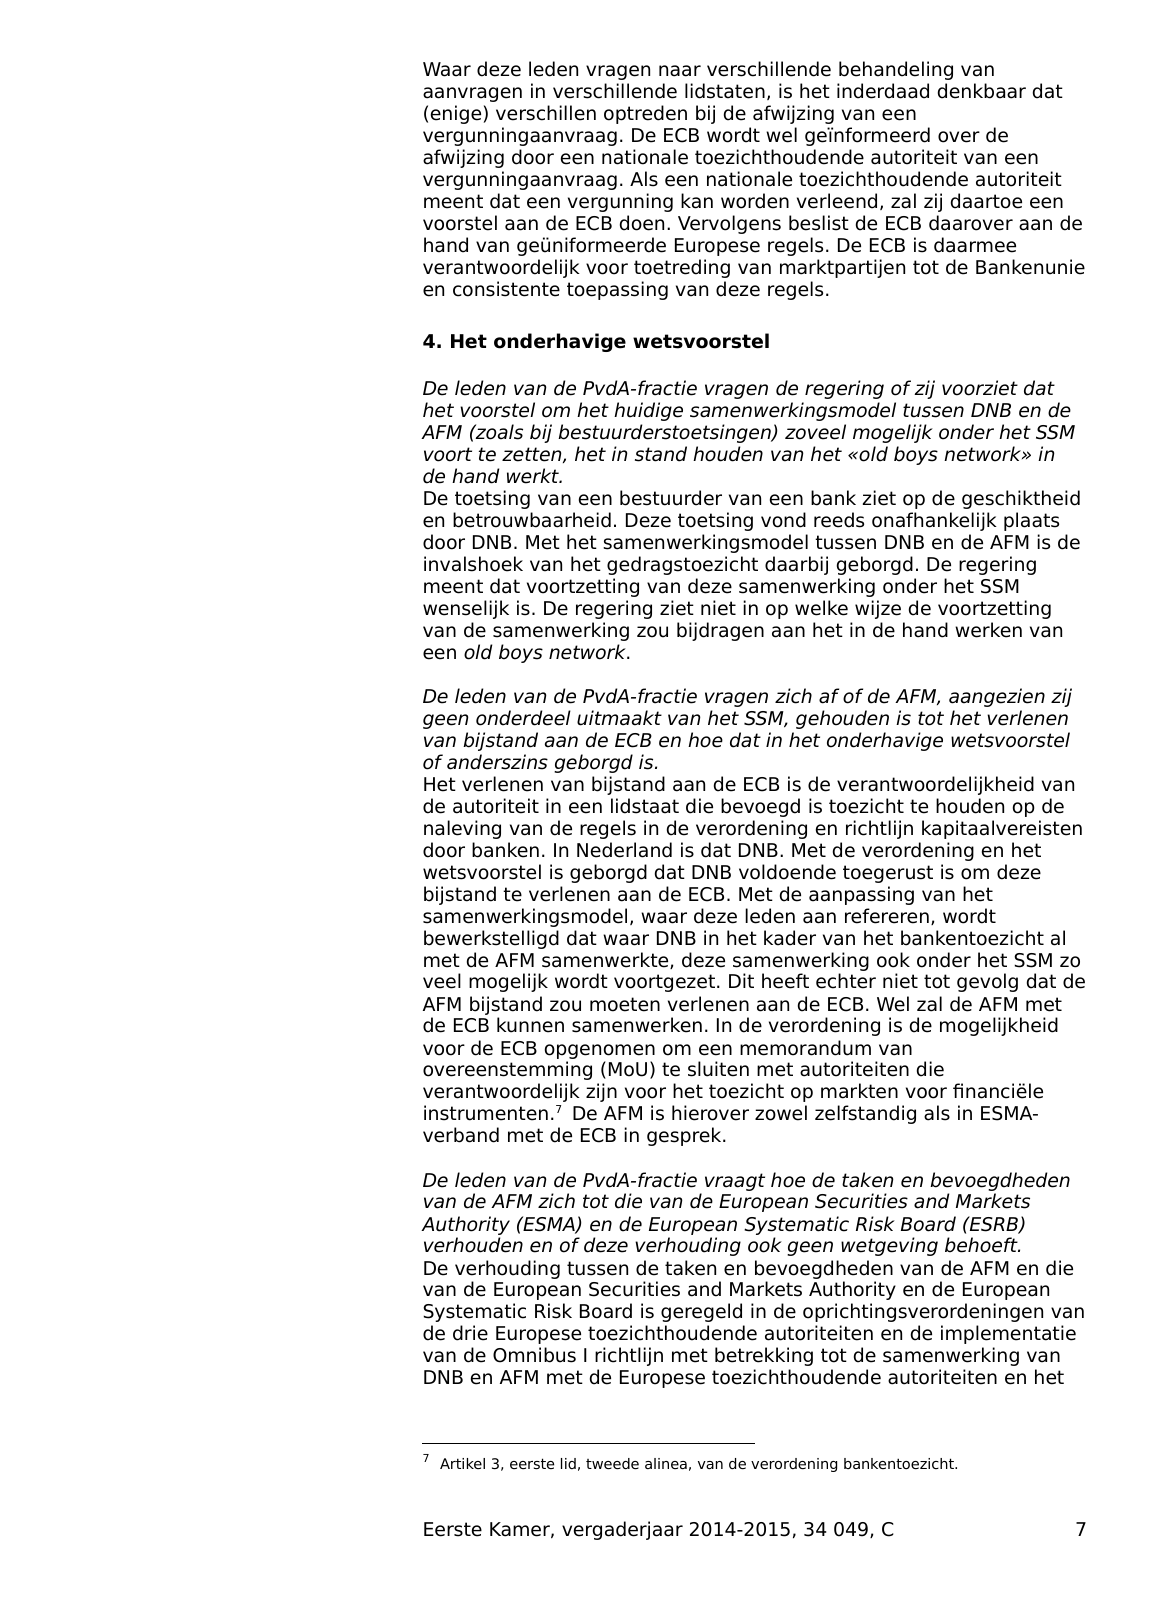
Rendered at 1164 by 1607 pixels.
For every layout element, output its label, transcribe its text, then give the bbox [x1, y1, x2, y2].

text Waar deze leden vragen naar verschillende behandeling van aanvragen in verschillende lidstaten, is het inderdaad denkbaar dat (enige) verschillen optreden bij de afwijzing van een vergunningaanvraag. De ECB wordt wel geïnformeerd over de afwijzing door een nationale toezichthoudende autoriteit van een vergunningaanvraag. Als een nationale toezichthoudende autoriteit meent dat een vergunning kan worden verleend, zal zij daartoe een voorstel aan de ECB doen. Vervolgens beslist de ECB daarover aan de hand van geüniformeerde Europese regels. De ECB is daarmee verantwoordelijk voor toetreding van marktpartijen tot de Bankenunie en consistente toepassing van deze regels. [422, 59, 1087, 301]
text De leden van de PvdA-fractie vraagt hoe de taken en bevoegdheden van de AFM zich tot die van de European Securities and Markets Authority (ESMA) en de European Systematic Risk Board (ESRB) verhouden en of deze verhouding ook geen wetgeving behoeft. [422, 1169, 1087, 1257]
subtitle 4. Het onderhavige wetsvoorstel [422, 331, 1087, 353]
text Het verlenen van bijstand aan de ECB is de verantwoordelijkheid van de autoriteit in een lidstaat die bevoegd is toezicht te houden op de naleving van de regels in de verordening en richtlijn kapitaalvereisten door banken. In Nederland is dat DNB. Met de verordening en het wetsvoorstel is geborgd dat DNB voldoende toegerust is om deze bijstand te verlenen aan de ECB. Met de aanpassing van het samenwerkingsmodel, waar deze leden aan refereren, wordt bewerkstelligd dat waar DNB in het kader van het bankentoezicht al met de AFM samenwerkte, deze samenwerking ook onder het SSM zo veel mogelijk wordt voortgezet. Dit heeft echter niet tot gevolg dat de AFM bijstand zou moeten verlenen aan de ECB. Wel zal de AFM met de ECB kunnen samenwerken. In de verordening is de mogelijkheid voor de ECB opgenomen om een memorandum van overeenstemming (MoU) te sluiten met autoriteiten die verantwoordelijk zijn voor het toezicht op markten voor financiële instrumenten. De AFM is hierover zowel zelfstandig als in ESMA-verband met de ECB in gesprek. [422, 774, 1087, 1147]
text Artikel 3, eerste lid, tweede alinea, van de verordening bankentoezicht. [422, 1452, 1087, 1474]
text De leden van de PvdA-fractie vragen zich af of de AFM, aangezien zij geen onderdeel uitmaakt van het SSM, gehouden is tot het verlenen van bijstand aan de ECB en hoe dat in het onderhavige wetsvoorstel of anderszins geborgd is. [422, 686, 1087, 774]
text De leden van de PvdA-fractie vragen de regering of zij voorziet dat het voorstel om het huidige samenwerkingsmodel tussen DNB en de AFM (zoals bij bestuurderstoetsingen) zoveel mogelijk onder het SSM voort te zetten, het in stand houden van het «old boys network» in de hand werkt. [422, 378, 1087, 488]
text De verhouding tussen de taken en bevoegdheden van de AFM en die van de European Securities and Markets Authority en de European Systematic Risk Board is geregeld in de oprichtingsverordeningen van de drie Europese toezichthoudende autoriteiten en de implementatie van de Omnibus I richtlijn met betrekking tot de samenwerking van DNB en AFM met de Europese toezichthoudende autoriteiten en het [422, 1257, 1087, 1389]
text De toetsing van een bestuurder van een bank ziet op de geschiktheid en betrouwbaarheid. Deze toetsing vond reeds onafhankelijk plaats door DNB. Met het samenwerkingsmodel tussen DNB en de AFM is de invalshoek van het gedragstoezicht daarbij geborgd. De regering meent dat voortzetting van deze samenwerking onder het SSM wenselijk is. De regering ziet niet in op welke wijze de voortzetting van de samenwerking zou bijdragen aan het in de hand werken van een old boys network. [422, 488, 1087, 663]
